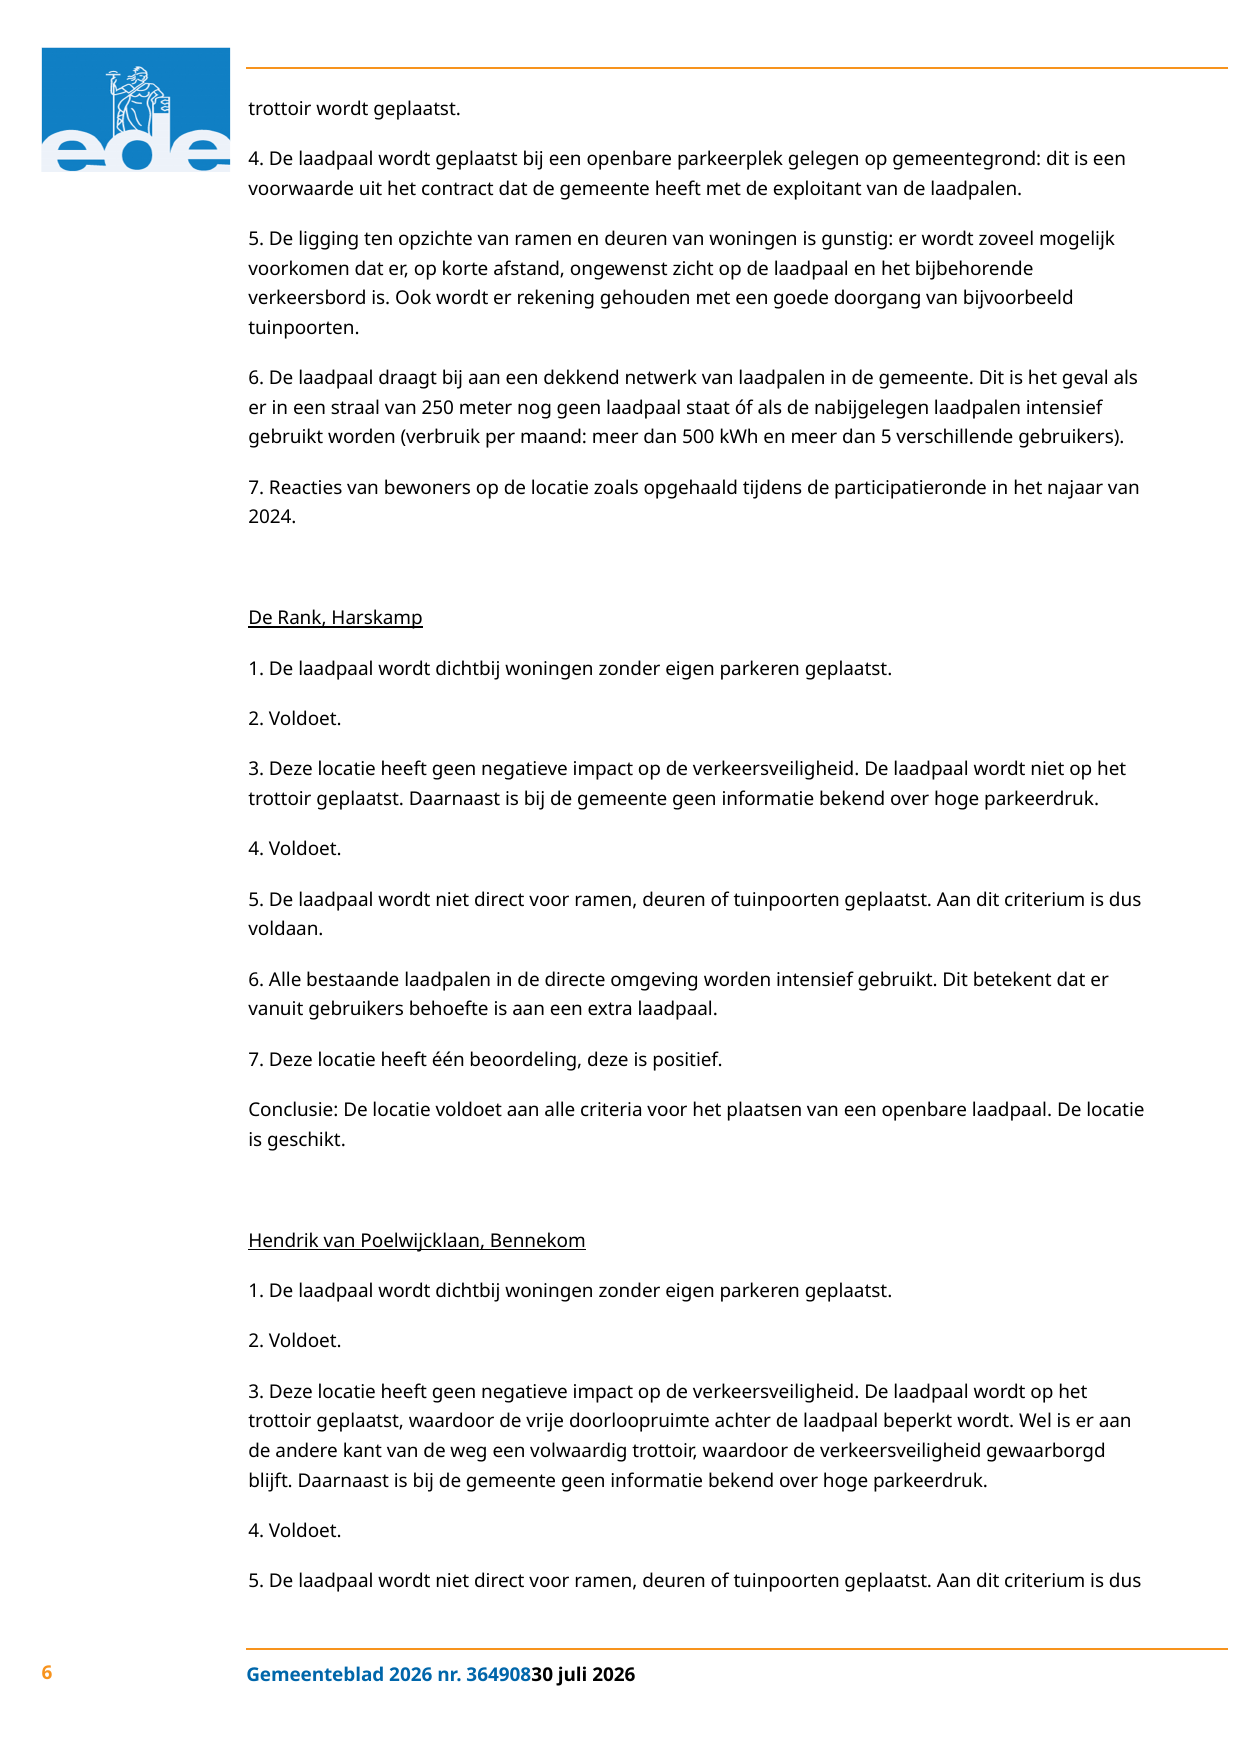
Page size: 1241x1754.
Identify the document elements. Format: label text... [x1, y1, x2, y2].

text 5. De laadpaal wordt niet direct voor ramen, deuren of tuinpoorten geplaatst. Aan dit criterium is dus [248, 1568, 1152, 1593]
text trottoir wordt geplaatst. [248, 95, 1152, 121]
text 1. De laadpaal wordt dichtbij woningen zonder eigen parkeren geplaatst. [248, 1277, 1152, 1303]
text 5. De laadpaal wordt niet direct voor ramen, deuren of tuinpoorten geplaatst. Aan dit criterium is dus voldaan. [248, 886, 1152, 941]
text 2. Voldoet. [248, 705, 1152, 731]
text 1. De laadpaal wordt dichtbij woningen zonder eigen parkeren geplaatst. [248, 655, 1152, 681]
text 6. Alle bestaande laadpalen in de directe omgeving worden intensief gebruikt. Dit betekent dat er vanuit gebruikers behoefte is aan een extra laadpaal. [248, 966, 1152, 1021]
text 7. Deze locatie heeft één beoordeling, deze is positief. [248, 1046, 1152, 1072]
text 5. De ligging ten opzichte van ramen en deuren van woningen is gunstig: er wordt zoveel mogelijk voorkomen dat er, op korte afstand, ongewenst zicht op de laadpaal en het bijbehorende verkeersbord is. Ook wordt er rekening gehouden met een goede doorgang van bijvoorbeeld tuinpoorten. [248, 225, 1152, 340]
text 4. Voldoet. [248, 1517, 1152, 1543]
text 7. Reacties van bewoners op de locatie zoals opgehaald tijdens de participatieronde in het najaar van 2024. [248, 474, 1152, 529]
text De Rank, Harskamp [248, 604, 1152, 630]
text 3. Deze locatie heeft geen negatieve impact op de verkeersveiligheid. De laadpaal wordt niet op het trottoir geplaatst. Daarnaast is bij de gemeente geen informatie bekend over hoge parkeerdruk. [248, 756, 1152, 811]
text Conclusie: De locatie voldoet aan alle criteria voor het plaatsen van een openbare laadpaal. De locatie is geschikt. [248, 1096, 1152, 1152]
picture [41, 47, 231, 172]
text 6. De laadpaal draagt bij aan een dekkend netwerk van laadpalen in de gemeente. Dit is het geval als er in een straal van 250 meter nog geen laadpaal staat óf als de nabijgelegen laadpalen intensief gebruikt worden (verbruik per maand: meer dan 500 kWh en meer dan 5 verschillende gebruikers). [248, 364, 1152, 449]
text 4. De laadpaal wordt geplaatst bij een openbare parkeerplek gelegen op gemeentegrond: dit is een voorwaarde uit het contract dat de gemeente heeft met de exploitant van de laadpalen. [248, 145, 1152, 201]
text Hendrik van Poelwijcklaan, Bennekom [248, 1227, 1152, 1253]
text 4. Voldoet. [248, 836, 1152, 861]
text 3. Deze locatie heeft geen negatieve impact op de verkeersveiligheid. De laadpaal wordt op het trottoir geplaatst, waardoor de vrije doorloopruimte achter de laadpaal beperkt wordt. Wel is er aan de andere kant van de weg een volwaardig trottoir, waardoor de verkeersveiligheid gewaarborgd blijft. Daarnaast is bij de gemeente geen informatie bekend over hoge parkeerdruk. [248, 1378, 1152, 1493]
text 2. Voldoet. [248, 1328, 1152, 1353]
